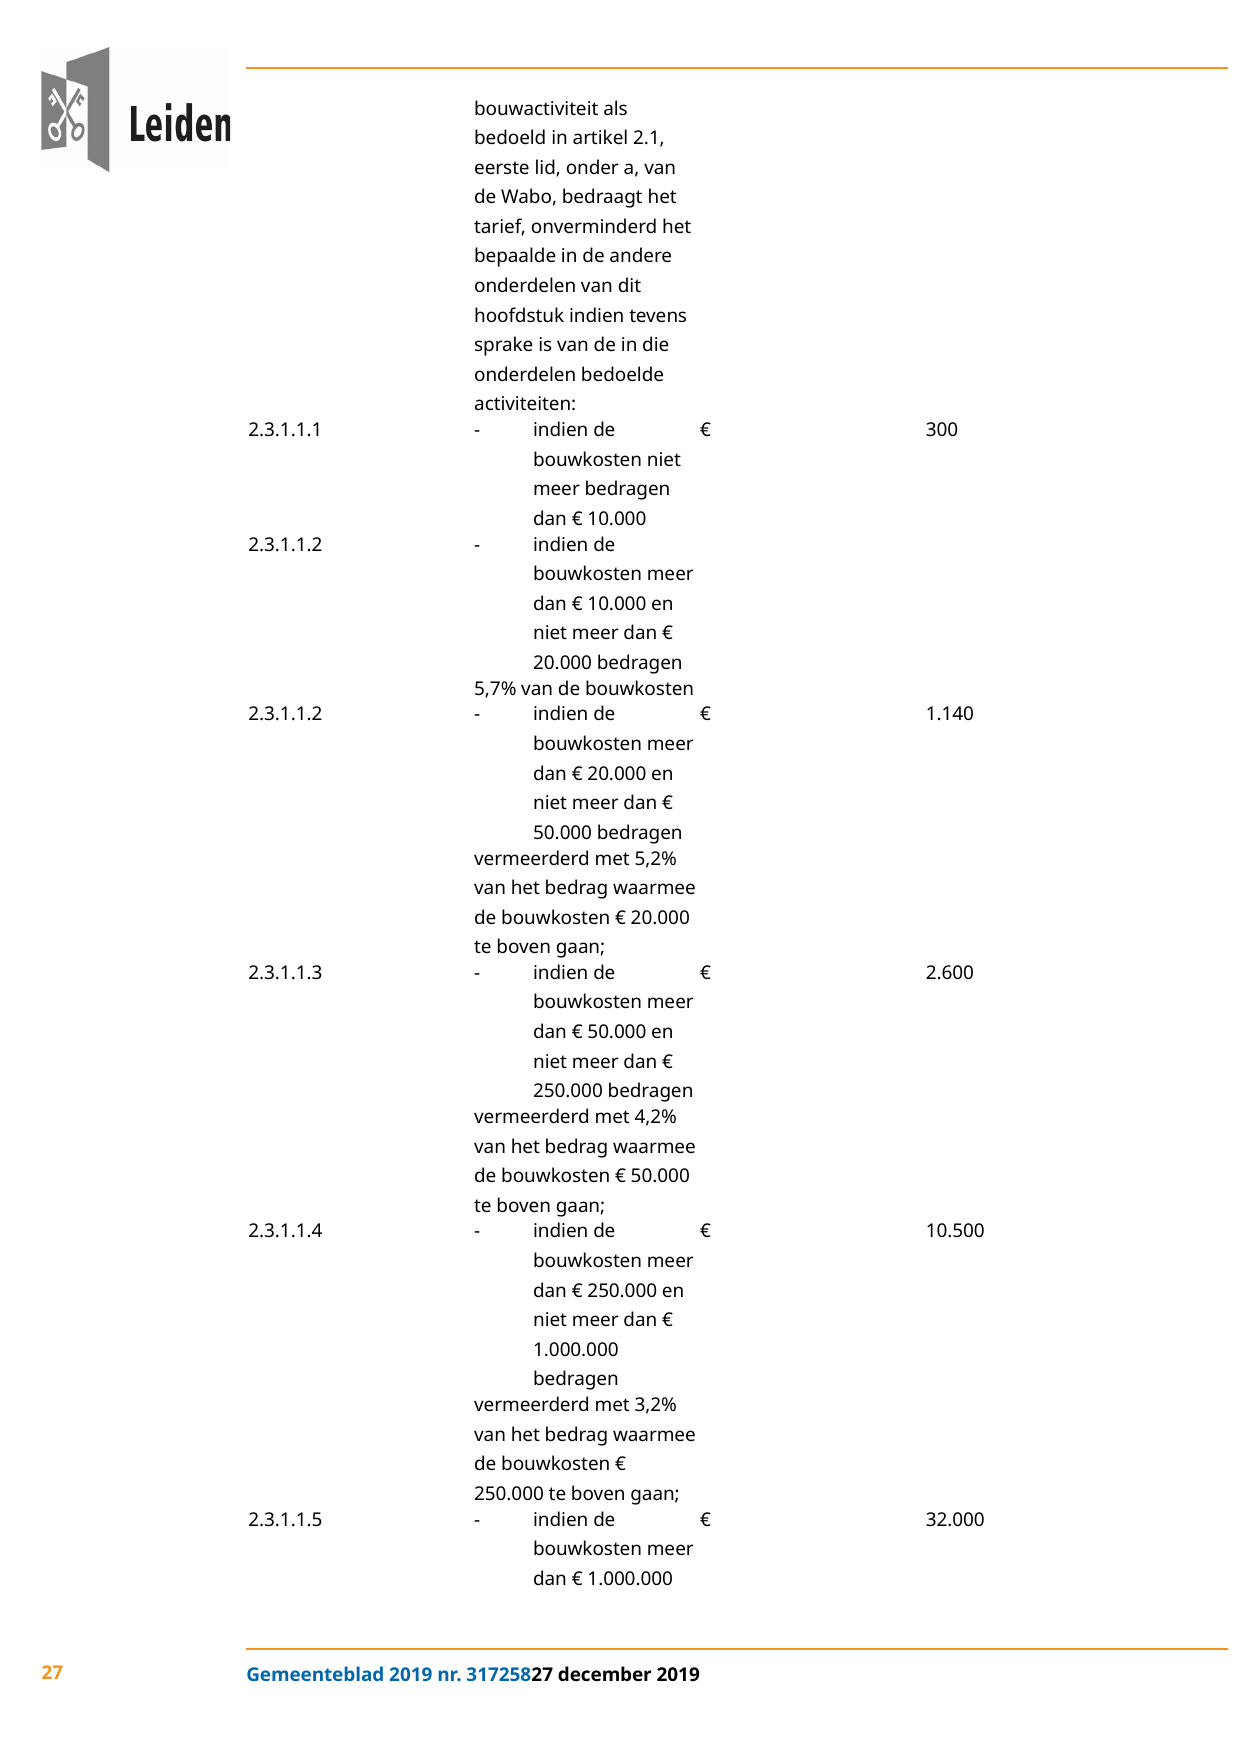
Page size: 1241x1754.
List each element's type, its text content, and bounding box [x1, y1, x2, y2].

table_cell vermeerderd met 5,2% van het bedrag waarmee de bouwkosten € 20.000 te boven gaan; [474, 845, 700, 959]
table_cell [700, 845, 926, 959]
table_cell 10.500 [926, 1218, 1152, 1391]
table_cell [248, 675, 474, 701]
table_cell 2.3.1.1.4 [248, 1218, 474, 1391]
table_cell € [700, 1218, 926, 1391]
table_header [926, 95, 1152, 416]
table_cell 2.600 [926, 959, 1152, 1103]
table_cell vermeerderd met 4,2% van het bedrag waarmee de bouwkosten € 50.000 te boven gaan; [474, 1103, 700, 1218]
table_cell indien de bouwkosten niet meer bedragen dan € 10.000 [474, 416, 700, 531]
table_cell 300 [926, 416, 1152, 531]
table_cell [926, 531, 1152, 675]
table_cell [700, 1103, 926, 1218]
table_cell 2.3.1.1.2 [248, 701, 474, 845]
table_cell 2.3.1.1.2 [248, 531, 474, 675]
table_cell [700, 531, 926, 675]
table_cell [926, 1391, 1152, 1506]
table_cell [248, 845, 474, 959]
table_cell [248, 1103, 474, 1218]
table_cell [926, 845, 1152, 959]
table_header [248, 95, 474, 416]
table_cell [700, 675, 926, 701]
table_cell 32.000 [926, 1506, 1152, 1591]
table_cell indien de bouwkosten meer dan € 50.000 en niet meer dan € 250.000 bedragen [474, 959, 700, 1103]
table_cell € [700, 416, 926, 531]
table_cell € [700, 1506, 926, 1591]
table_header [700, 95, 926, 416]
table_cell 1.140 [926, 701, 1152, 845]
table_cell vermeerderd met 3,2% van het bedrag waarmee de bouwkosten € 250.000 te boven gaan; [474, 1391, 700, 1506]
table_cell 2.3.1.1.3 [248, 959, 474, 1103]
table_cell indien de bouwkosten meer dan € 20.000 en niet meer dan € 50.000 bedragen [474, 701, 700, 845]
picture [41, 47, 231, 172]
table_cell [700, 1391, 926, 1506]
table_cell indien de bouwkosten meer dan € 1.000.000 [474, 1506, 700, 1591]
table_cell € [700, 701, 926, 845]
table_cell 5,7% van de bouwkosten [474, 675, 700, 701]
table_cell € [700, 959, 926, 1103]
table_cell indien de bouwkosten meer dan € 250.000 en niet meer dan € 1.000.000 bedragen [474, 1218, 700, 1391]
table_cell indien de bouwkosten meer dan € 10.000 en niet meer dan € 20.000 bedragen [474, 531, 700, 675]
table_cell [248, 1391, 474, 1506]
table_header bouwactiviteit als bedoeld in artikel 2.1, eerste lid, onder a, van de Wabo, bedraagt het tarief, onverminderd het bepaalde in de andere onderdelen van dit hoofdstuk indien tevens sprake is van de in die onderdelen bedoelde activiteiten: [474, 95, 700, 416]
table_cell 2.3.1.1.5 [248, 1506, 474, 1591]
table_cell [926, 675, 1152, 701]
table_cell [926, 1103, 1152, 1218]
table_cell 2.3.1.1.1 [248, 416, 474, 531]
